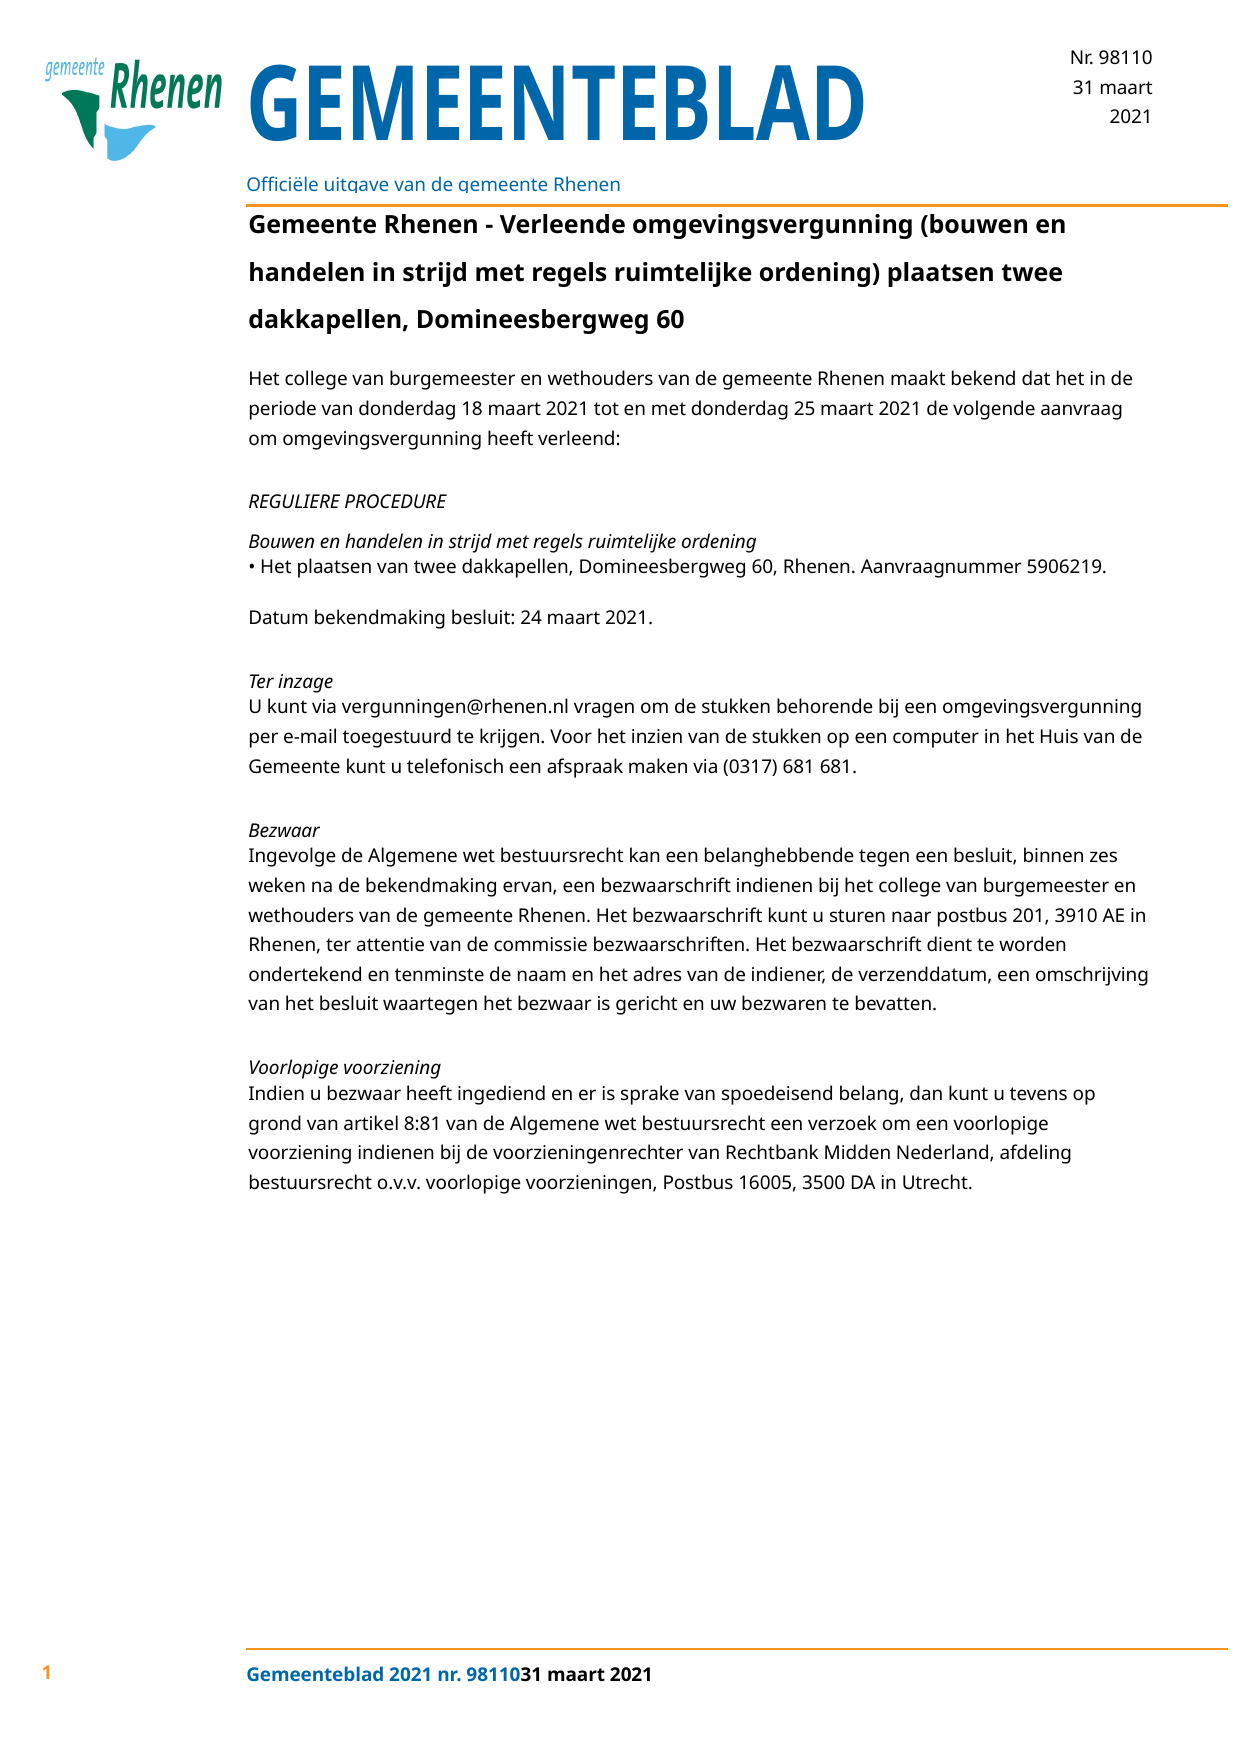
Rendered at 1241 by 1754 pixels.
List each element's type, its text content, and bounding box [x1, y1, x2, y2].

picture [41, 47, 231, 172]
text Het college van burgemeester en wethouders van de gemeente Rhenen maakt bekend dat het in de periode van donderdag 18 maart 2021 tot en met donderdag 25 maart 2021 de volgende aanvraag om omgevingsvergunning heeft verleend: [248, 366, 1152, 450]
text Datum bekendmaking besluit: 24 maart 2021. [248, 604, 1152, 630]
text Voorlopige voorziening [248, 1054, 1152, 1080]
text Indien u bezwaar heeft ingediend en er is sprake van spoedeisend belang, dan kunt u tevens op grond van artikel 8:81 van de Algemene wet bestuursrecht een verzoek om een voorlopige voorziening indienen bij de voorzieningenrechter van Rechtbank Midden Nederland, afdeling bestuursrecht o.v.v. voorlopige voorzieningen, Postbus 16005, 3500 DA in Utrecht. [248, 1080, 1152, 1195]
text Ingevolge de Algemene wet bestuursrecht kan een belanghebbende tegen een besluit, binnen zes weken na de bekendmaking ervan, een bezwaarschrift indienen bij het college van burgemeester en wethouders van de gemeente Rhenen. Het bezwaarschrift kunt u sturen naar postbus 201, 3910 AE in Rhenen, ter attentie van de commissie bezwaarschriften. Het bezwaarschrift dient te worden ondertekend en tenminste de naam en het adres van de indiener, de verzenddatum, een omschrijving van het besluit waartegen het bezwaar is gericht en uw bezwaren te bevatten. [248, 843, 1152, 1016]
text Bouwen en handelen in strijd met regels ruimtelijke ordening [248, 528, 1152, 554]
text U kunt via vergunningen@rhenen.nl vragen om de stukken behorende bij een omgevingsvergunning per e-mail toegestuurd te krijgen. Voor het inzien van de stukken op een computer in het Huis van de Gemeente kunt u telefonisch een afspraak maken via (0317) 681 681. [248, 694, 1152, 779]
text • Het plaatsen van twee dakkapellen, Domineesbergweg 60, Rhenen. Aanvraagnummer 5906219. [248, 554, 1152, 579]
text REGULIERE PROCEDURE [248, 489, 1152, 514]
text Ter inzage [248, 668, 1152, 694]
text Bezwaar [248, 817, 1152, 843]
text Gemeente Rhenen - Verleende omgevingsvergunning (bouwen en handelen in strijd met regels ruimtelijke ordening) plaatsen twee dakkapellen, Domineesbergweg 60 [248, 207, 1152, 336]
